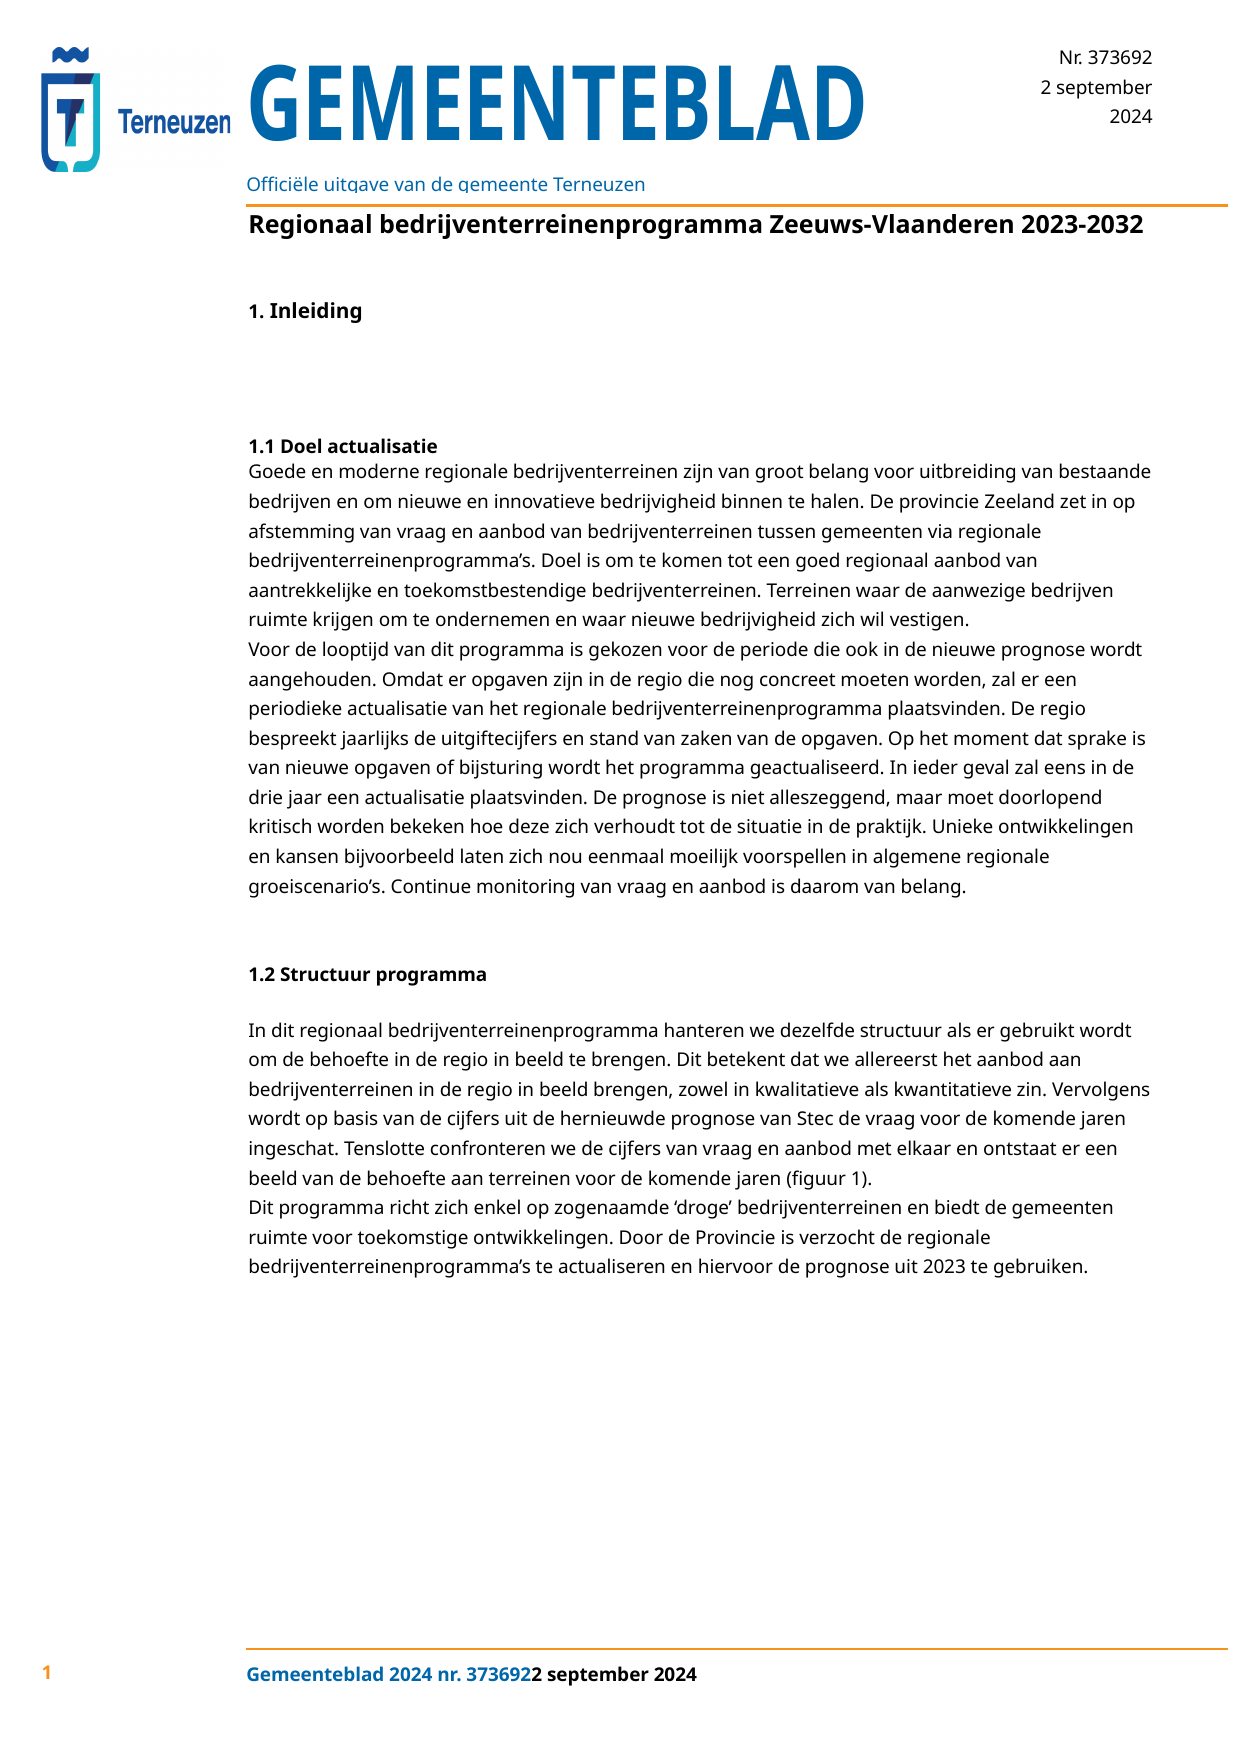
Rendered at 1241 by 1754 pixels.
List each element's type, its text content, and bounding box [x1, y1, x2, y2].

text 1.2 Structuur programma [248, 962, 1152, 987]
text 1.1 Doel actualisatie [248, 433, 1152, 459]
text 1. Inleiding [248, 296, 1152, 324]
text Goede en moderne regionale bedrijventerreinen zijn van groot belang voor uitbreiding van bestaande bedrijven en om nieuwe en innovatieve bedrijvigheid binnen te halen. De provincie Zeeland zet in op afstemming van vraag en aanbod van bedrijventerreinen tussen gemeenten via regionale bedrijventerreinenprogramma’s. Doel is om te komen tot een goed regionaal aanbod van aantrekkelijke en toekomstbestendige bedrijventerreinen. Terreinen waar de aanwezige bedrijven ruimte krijgen om te ondernemen en waar nieuwe bedrijvigheid zich wil vestigen. [248, 459, 1152, 632]
picture [41, 47, 231, 172]
text Regionaal bedrijventerreinenprogramma Zeeuws-Vlaanderen 2023-2032 [248, 207, 1152, 241]
text In dit regionaal bedrijventerreinenprogramma hanteren we dezelfde structuur als er gebruikt wordt om de behoefte in de regio in beeld te brengen. Dit betekent dat we allereerst het aanbod aan bedrijventerreinen in de regio in beeld brengen, zowel in kwalitatieve als kwantitatieve zin. Vervolgens wordt op basis van de cijfers uit de hernieuwde prognose van Stec de vraag voor de komende jaren ingeschat. Tenslotte confronteren we de cijfers van vraag en aanbod met elkaar en ontstaat er een beeld van de behoefte aan terreinen voor de komende jaren (figuur 1). [248, 1017, 1152, 1191]
text Dit programma richt zich enkel op zogenaamde ‘droge’ bedrijventerreinen en biedt de gemeenten ruimte voor toekomstige ontwikkelingen. Door de Provincie is verzocht de regionale bedrijventerreinenprogramma’s te actualiseren en hiervoor de prognose uit 2023 te gebruiken. [248, 1194, 1152, 1279]
text Voor de looptijd van dit programma is gekozen voor de periode die ook in de nieuwe prognose wordt aangehouden. Omdat er opgaven zijn in de regio die nog concreet moeten worden, zal er een periodieke actualisatie van het regionale bedrijventerreinenprogramma plaatsvinden. De regio bespreekt jaarlijks de uitgiftecijfers en stand van zaken van de opgaven. Op het moment dat sprake is van nieuwe opgaven of bijsturing wordt het programma geactualiseerd. In ieder geval zal eens in de drie jaar een actualisatie plaatsvinden. De prognose is niet alleszeggend, maar moet doorlopend kritisch worden bekeken hoe deze zich verhoudt tot de situatie in de praktijk. Unieke ontwikkelingen en kansen bijvoorbeeld laten zich nou eenmaal moeilijk voorspellen in algemene regionale groeiscenario’s. Continue monitoring van vraag en aanbod is daarom van belang. [248, 636, 1152, 898]
